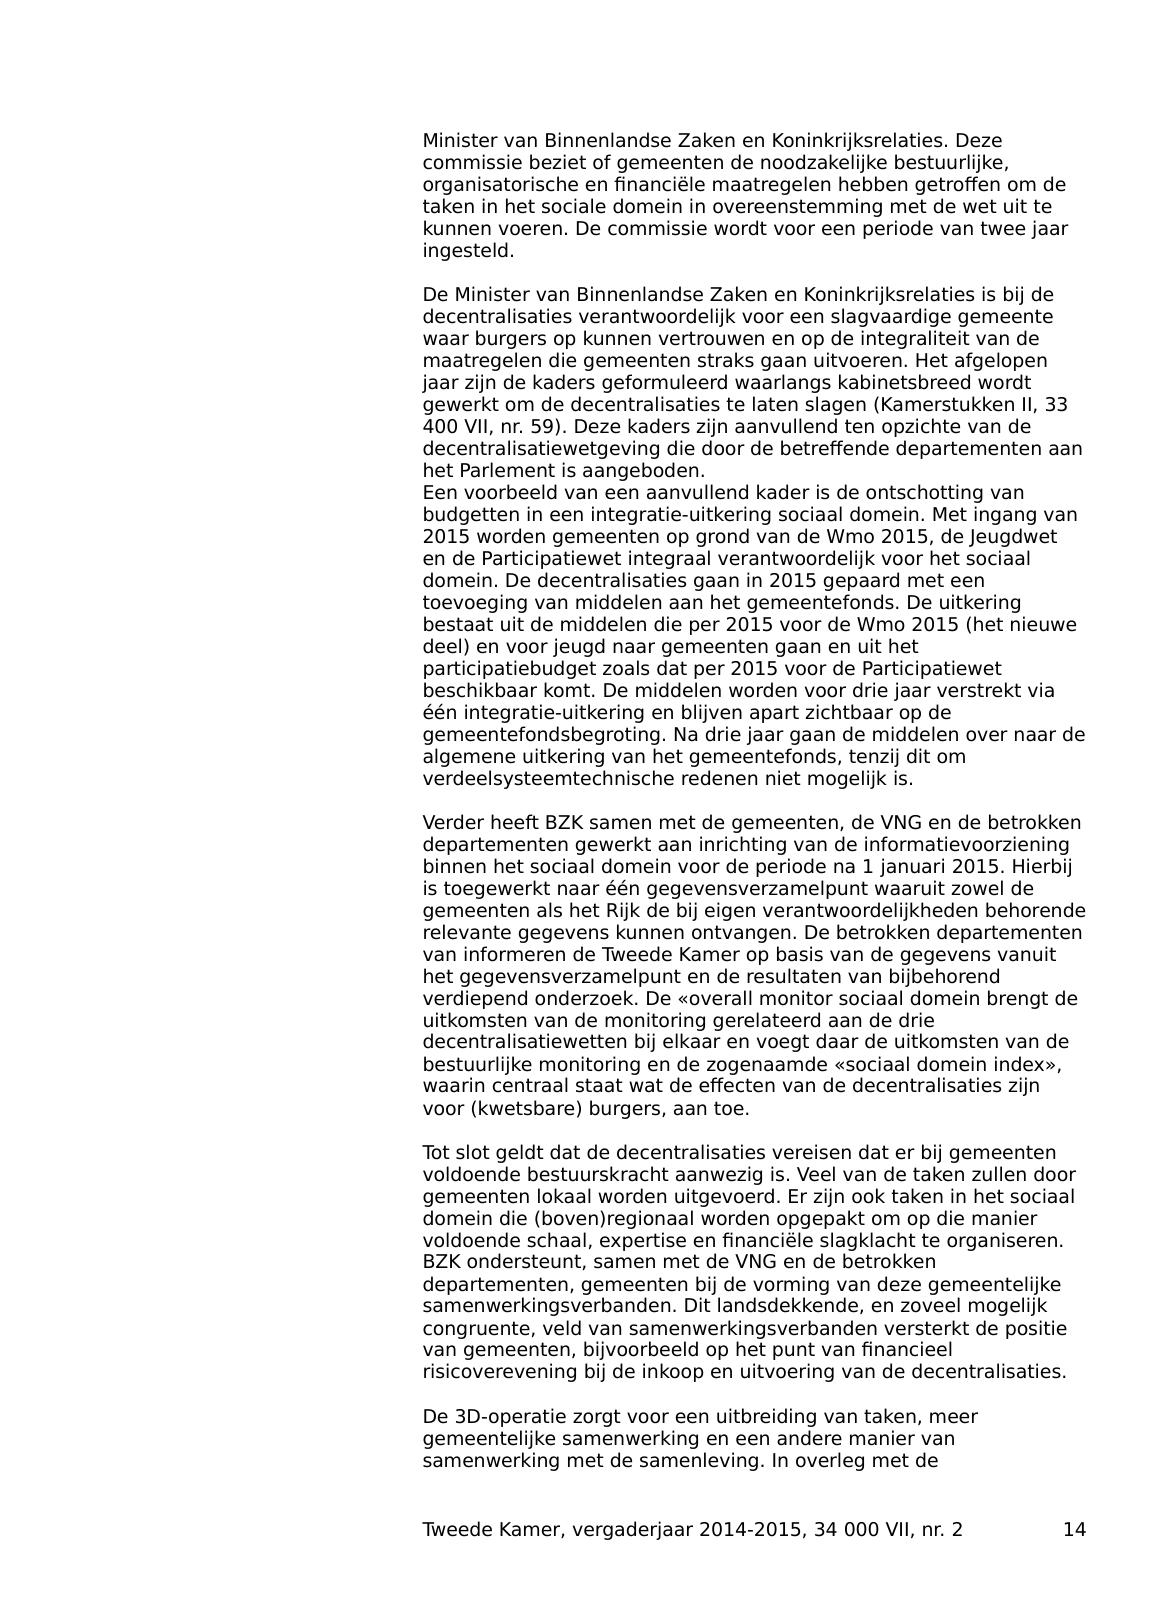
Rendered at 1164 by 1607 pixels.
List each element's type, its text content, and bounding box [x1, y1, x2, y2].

text De Minister van Binnenlandse Zaken en Koninkrijksrelaties is bij de decentralisaties verantwoordelijk voor een slagvaardige gemeente waar burgers op kunnen vertrouwen en op de integraliteit van de maatregelen die gemeenten straks gaan uitvoeren. Het afgelopen jaar zijn de kaders geformuleerd waarlangs kabinetsbreed wordt gewerkt om de decentralisaties te laten slagen (Kamerstukken II, 33 400 VII, nr. 59). Deze kaders zijn aanvullend ten opzichte van de decentralisatiewetgeving die door de betreffende departementen aan het Parlement is aangeboden. [422, 284, 1087, 482]
text De 3D-operatie zorgt voor een uitbreiding van taken, meer gemeentelijke samenwerking en een andere manier van samenwerking met de samenleving. In overleg met de [422, 1406, 1087, 1471]
text Verder heeft BZK samen met de gemeenten, de VNG en de betrokken departementen gewerkt aan inrichting van de informatievoorziening binnen het sociaal domein voor de periode na 1 januari 2015. Hierbij is toegewerkt naar één gegevensverzamelpunt waaruit zowel de gemeenten als het Rijk de bij eigen verantwoordelijkheden behorende relevante gegevens kunnen ontvangen. De betrokken departementen van informeren de Tweede Kamer op basis van de gegevens vanuit het gegevensverzamelpunt en de resultaten van bijbehorend verdiepend onderzoek. De «overall monitor sociaal domein brengt de uitkomsten van de monitoring gerelateerd aan de drie decentralisatiewetten bij elkaar en voegt daar de uitkomsten van de bestuurlijke monitoring en de zogenaamde «sociaal domein index», waarin centraal staat wat de effecten van de decentralisaties zijn voor (kwetsbare) burgers, aan toe. [422, 812, 1087, 1119]
text Tot slot geldt dat de decentralisaties vereisen dat er bij gemeenten voldoende bestuurskracht aanwezig is. Veel van de taken zullen door gemeenten lokaal worden uitgevoerd. Er zijn ook taken in het sociaal domein die (boven)regionaal worden opgepakt om op die manier voldoende schaal, expertise en financiële slagklacht te organiseren. BZK ondersteunt, samen met de VNG en de betrokken departementen, gemeenten bij de vorming van deze gemeentelijke samenwerkingsverbanden. Dit landsdekkende, en zoveel mogelijk congruente, veld van samenwerkingsverbanden versterkt de positie van gemeenten, bijvoorbeeld op het punt van financieel risicoverevening bij de inkoop en uitvoering van de decentralisaties. [422, 1142, 1087, 1383]
text Een voorbeeld van een aanvullend kader is de ontschotting van budgetten in een integratie-uitkering sociaal domein. Met ingang van 2015 worden gemeenten op grond van de Wmo 2015, de Jeugdwet en de Participatiewet integraal verantwoordelijk voor het sociaal domein. De decentralisaties gaan in 2015 gepaard met een toevoeging van middelen aan het gemeentefonds. De uitkering bestaat uit de middelen die per 2015 voor de Wmo 2015 (het nieuwe deel) en voor jeugd naar gemeenten gaan en uit het participatiebudget zoals dat per 2015 voor de Participatiewet beschikbaar komt. De middelen worden voor drie jaar verstrekt via één integratie-uitkering en blijven apart zichtbaar op de gemeentefondsbegroting. Na drie jaar gaan de middelen over naar de algemene uitkering van het gemeentefonds, tenzij dit om verdeelsysteemtechnische redenen niet mogelijk is. [422, 482, 1087, 789]
text Minister van Binnenlandse Zaken en Koninkrijksrelaties. Deze commissie beziet of gemeenten de noodzakelijke bestuurlijke, organisatorische en financiële maatregelen hebben getroffen om de taken in het sociale domein in overeenstemming met de wet uit te kunnen voeren. De commissie wordt voor een periode van twee jaar ingesteld. [422, 130, 1087, 262]
